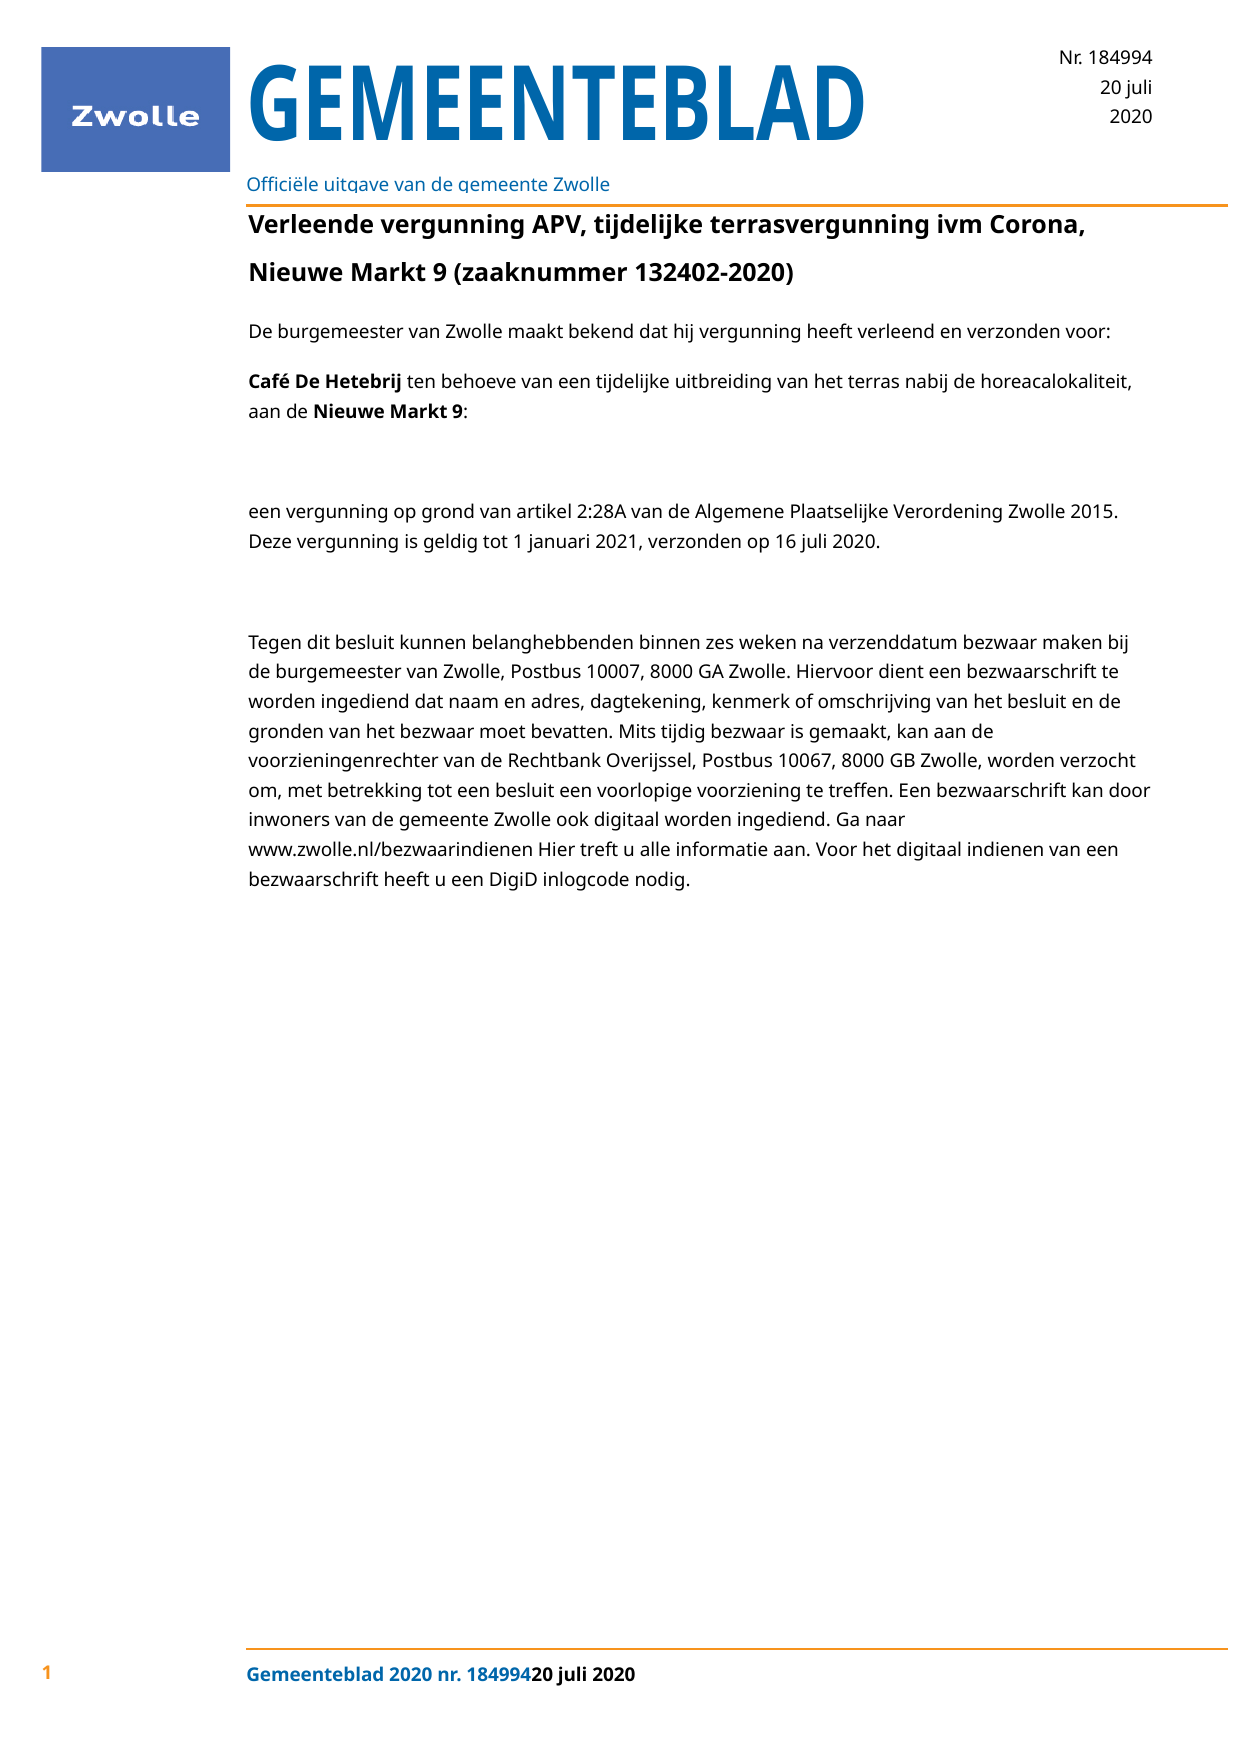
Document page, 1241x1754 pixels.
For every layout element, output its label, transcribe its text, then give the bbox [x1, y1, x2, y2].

text Café De Hetebrij ten behoeve van een tijdelijke uitbreiding van het terras nabij de horeacalokaliteit, aan de Nieuwe Markt 9: [248, 368, 1152, 424]
text Verleende vergunning APV, tijdelijke terrasvergunning ivm Corona, Nieuwe Markt 9 (zaaknummer 132402-2020) [248, 207, 1152, 288]
text Tegen dit besluit kunnen belanghebbenden binnen zes weken na verzenddatum bezwaar maken bij de burgemeester van Zwolle, Postbus 10007, 8000 GA Zwolle. Hiervoor dient een bezwaarschrift te worden ingediend dat naam en adres, dagtekening, kenmerk of omschrijving van het besluit en de gronden van het bezwaar moet bevatten. Mits tijdig bezwaar is gemaakt, kan aan de voorzieningenrechter van de Rechtbank Overijssel, Postbus 10067, 8000 GB Zwolle, worden verzocht om, met betrekking tot een besluit een voorlopige voorziening te treffen. Een bezwaarschrift kan door inwoners van de gemeente Zwolle ook digitaal worden ingediend. Ga naar www.zwolle.nl/bezwaarindienen Hier treft u alle informatie aan. Voor het digitaal indienen van een bezwaarschrift heeft u een DigiD inlogcode nodig. [248, 629, 1152, 892]
text een vergunning op grond van artikel 2:28A van de Algemene Plaatselijke Verordening Zwolle 2015. Deze vergunning is geldig tot 1 januari 2021, verzonden op 16 juli 2020. [248, 499, 1152, 554]
picture [41, 47, 231, 172]
text De burgemeester van Zwolle maakt bekend dat hij vergunning heeft verleend en verzonden voor: [248, 318, 1152, 344]
